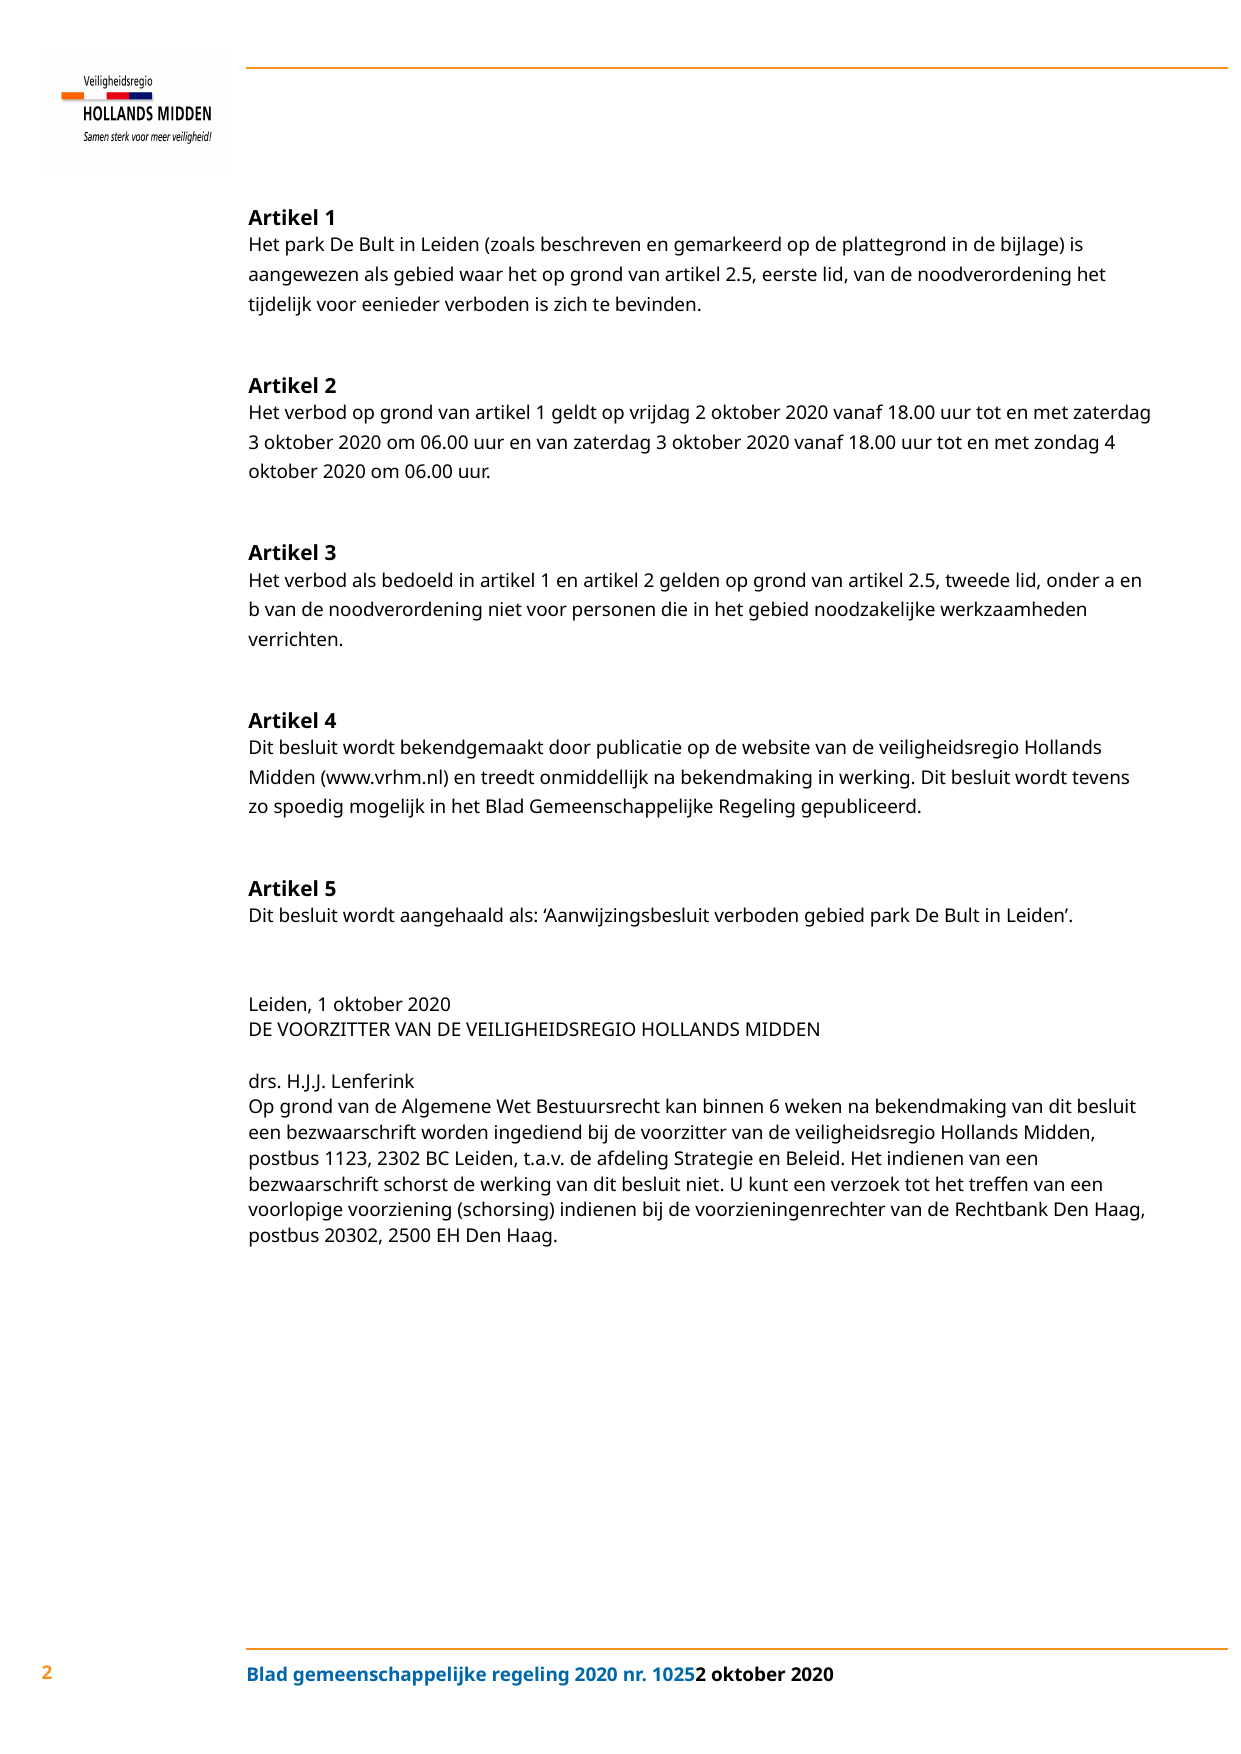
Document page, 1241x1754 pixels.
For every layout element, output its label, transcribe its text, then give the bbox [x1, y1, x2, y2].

text Dit besluit wordt bekendgemaakt door publicatie op de website van de veiligheidsregio Hollands [248, 734, 1152, 760]
text b van de noodverordening niet voor personen die in het gebied noodzakelijke werkzaamheden verrichten. [248, 596, 1152, 652]
text Artikel 3 [248, 538, 1152, 567]
text Dit besluit wordt aangehaald als: ‘Aanwijzingsbesluit verboden gebied park De Bult in Leiden’. [248, 902, 1152, 928]
text Het verbod op grond van artikel 1 geldt op vrijdag 2 oktober 2020 vanaf 18.00 uur tot en met zaterdag 3 oktober 2020 om 06.00 uur en van zaterdag 3 oktober 2020 vanaf 18.00 uur tot en met zondag 4 oktober 2020 om 06.00 uur. [248, 399, 1152, 484]
text Midden (www.vrhm.nl) en treedt onmiddellijk na bekendmaking in werking. Dit besluit wordt tevens zo spoedig mogelijk in het Blad Gemeenschappelijke Regeling gepubliceerd. [248, 764, 1152, 819]
picture [41, 47, 231, 172]
text Het park De Bult in Leiden (zoals beschreven en gemarkeerd op de plattegrond in de bijlage) is [248, 232, 1152, 257]
text Leiden, 1 oktober 2020 [248, 991, 1152, 1017]
text Artikel 2 [248, 371, 1152, 399]
text Op grond van de Algemene Wet Bestuursrecht kan binnen 6 weken na bekendmaking van dit besluit een bezwaarschrift worden ingediend bij de voorzitter van de veiligheidsregio Hollands Midden, postbus 1123, 2302 BC Leiden, t.a.v. de afdeling Strategie en Beleid. Het indienen van een bezwaarschrift schorst de werking van dit besluit niet. U kunt een verzoek tot het treffen van een voorlopige voorziening (schorsing) indienen bij de voorzieningenrechter van de Rechtbank Den Haag, postbus 20302, 2500 EH Den Haag. [248, 1094, 1152, 1248]
text drs. H.J.J. Lenferink [248, 1068, 1152, 1094]
text Artikel 5 [248, 874, 1152, 902]
text Artikel 4 [248, 706, 1152, 734]
text Het verbod als bedoeld in artikel 1 en artikel 2 gelden op grond van artikel 2.5, tweede lid, onder a en [248, 567, 1152, 593]
text DE VOORZITTER VAN DE VEILIGHEIDSREGIO HOLLANDS MIDDEN [248, 1017, 1152, 1042]
text Artikel 1 [248, 203, 1152, 232]
text aangewezen als gebied waar het op grond van artikel 2.5, eerste lid, van de noodverordening het tijdelijk voor eenieder verboden is zich te bevinden. [248, 261, 1152, 317]
